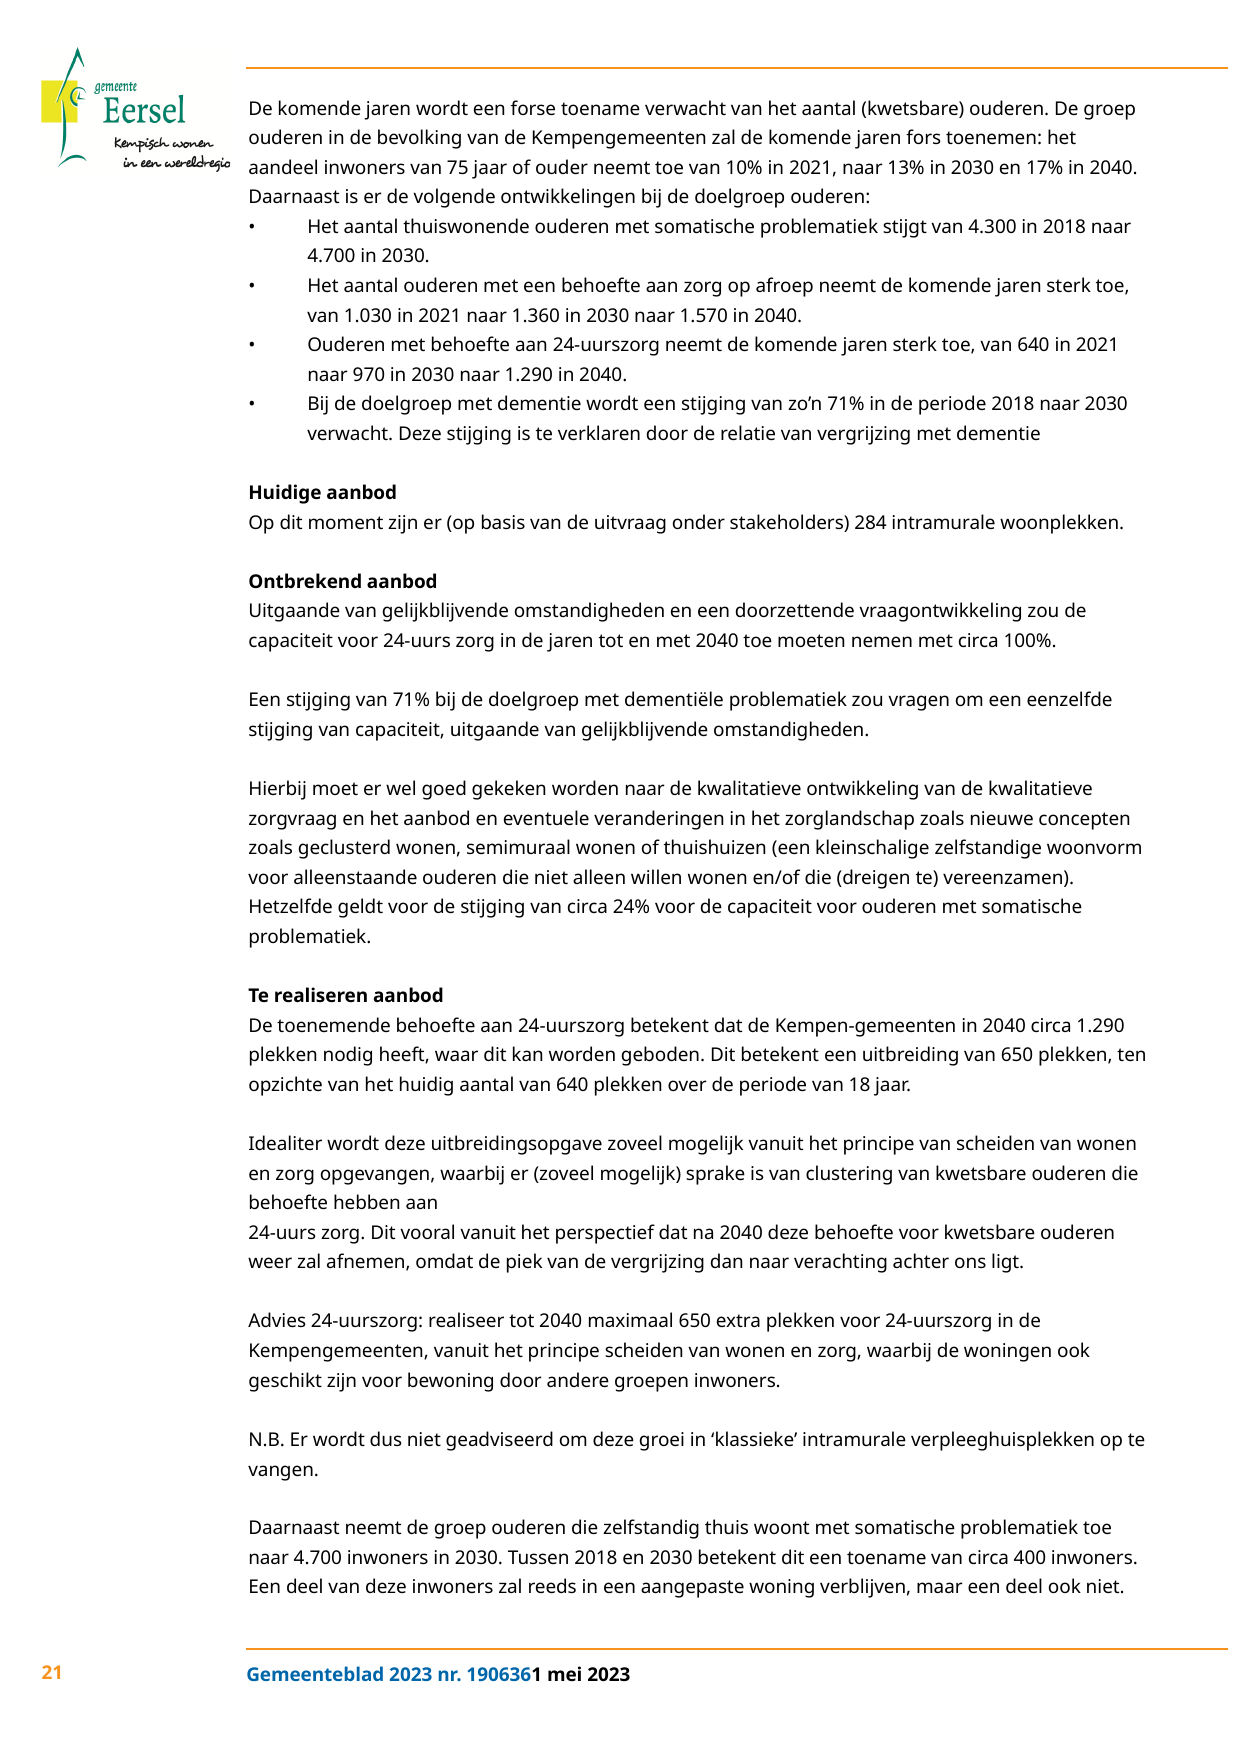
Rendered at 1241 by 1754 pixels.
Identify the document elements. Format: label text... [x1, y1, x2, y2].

text Advies 24-uurszorg: realiseer tot 2040 maximaal 650 extra plekken voor 24-uurszorg in de Kempengemeenten, vanuit het principe scheiden van wonen en zorg, waarbij de woningen ook geschikt zijn voor bewoning door andere groepen inwoners. [248, 1308, 1152, 1393]
text Daarnaast neemt de groep ouderen die zelfstandig thuis woont met somatische problematiek toe naar 4.700 inwoners in 2030. Tussen 2018 en 2030 betekent dit een toename van circa 400 inwoners. Een deel van deze inwoners zal reeds in een aangepaste woning verblijven, maar een deel ook niet. [248, 1514, 1152, 1599]
text Huidige aanbod [248, 479, 1152, 505]
picture [41, 47, 231, 172]
text Ontbrekend aanbod [248, 568, 1152, 594]
list Het aantal ouderen met een behoefte aan zorg op afroep neemt de komende jaren sterk toe, van 1.030 in 2021 naar 1.360 in 2030 naar 1.570 in 2040. [248, 272, 1152, 328]
text De toenemende behoefte aan 24-uurszorg betekent dat de Kempen-gemeenten in 2040 circa 1.290 plekken nodig heeft, waar dit kan worden geboden. Dit betekent een uitbreiding van 650 plekken, ten opzichte van het huidig aantal van 640 plekken over de periode van 18 jaar. [248, 1012, 1152, 1097]
text 24-uurs zorg. Dit vooral vanuit het perspectief dat na 2040 deze behoefte voor kwetsbare ouderen weer zal afnemen, omdat de piek van de vergrijzing dan naar verachting achter ons ligt. [248, 1219, 1152, 1274]
text De komende jaren wordt een forse toename verwacht van het aantal (kwetsbare) ouderen. De groep ouderen in de bevolking van de Kempengemeenten zal de komende jaren fors toenemen: het aandeel inwoners van 75 jaar of ouder neemt toe van 10% in 2021, naar 13% in 2030 en 17% in 2040. Daarnaast is er de volgende ontwikkelingen bij de doelgroep ouderen: [248, 95, 1152, 209]
table_header N.B. Er wordt dus niet geadviseerd om deze groei in ‘klassieke’ intramurale verpleeghuisplekken op te vangen. [248, 1426, 1152, 1481]
text Hierbij moet er wel goed gekeken worden naar de kwalitatieve ontwikkeling van de kwalitatieve zorgvraag en het aanbod en eventuele veranderingen in het zorglandschap zoals nieuwe concepten zoals geclusterd wonen, semimuraal wonen of thuishuizen (een kleinschalige zelfstandige woonvorm voor alleenstaande ouderen die niet alleen willen wonen en/of die (dreigen te) vereenzamen). Hetzelfde geldt voor de stijging van circa 24% voor de capaciteit voor ouderen met somatische problematiek. [248, 775, 1152, 949]
list Bij de doelgroep met dementie wordt een stijging van zo’n 71% in de periode 2018 naar 2030 verwacht. Deze stijging is te verklaren door de relatie van vergrijzing met dementie [248, 391, 1152, 446]
text Een stijging van 71% bij de doelgroep met dementiële problematiek zou vragen om een eenzelfde stijging van capaciteit, uitgaande van gelijkblijvende omstandigheden. [248, 686, 1152, 742]
text Idealiter wordt deze uitbreidingsopgave zoveel mogelijk vanuit het principe van scheiden van wonen en zorg opgevangen, waarbij er (zoveel mogelijk) sprake is van clustering van kwetsbare ouderen die behoefte hebben aan [248, 1130, 1152, 1215]
list Ouderen met behoefte aan 24-uurszorg neemt de komende jaren sterk toe, van 640 in 2021 naar 970 in 2030 naar 1.290 in 2040. [248, 331, 1152, 387]
list Het aantal thuiswonende ouderen met somatische problematiek stijgt van 4.300 in 2018 naar 4.700 in 2030. [248, 213, 1152, 268]
text Uitgaande van gelijkblijvende omstandigheden en een doorzettende vraagontwikkeling zou de capaciteit voor 24-uurs zorg in de jaren tot en met 2040 toe moeten nemen met circa 100%. [248, 598, 1152, 653]
text Op dit moment zijn er (op basis van de uitvraag onder stakeholders) 284 intramurale woonplekken. [248, 509, 1152, 535]
text Te realiseren aanbod [248, 982, 1152, 1008]
